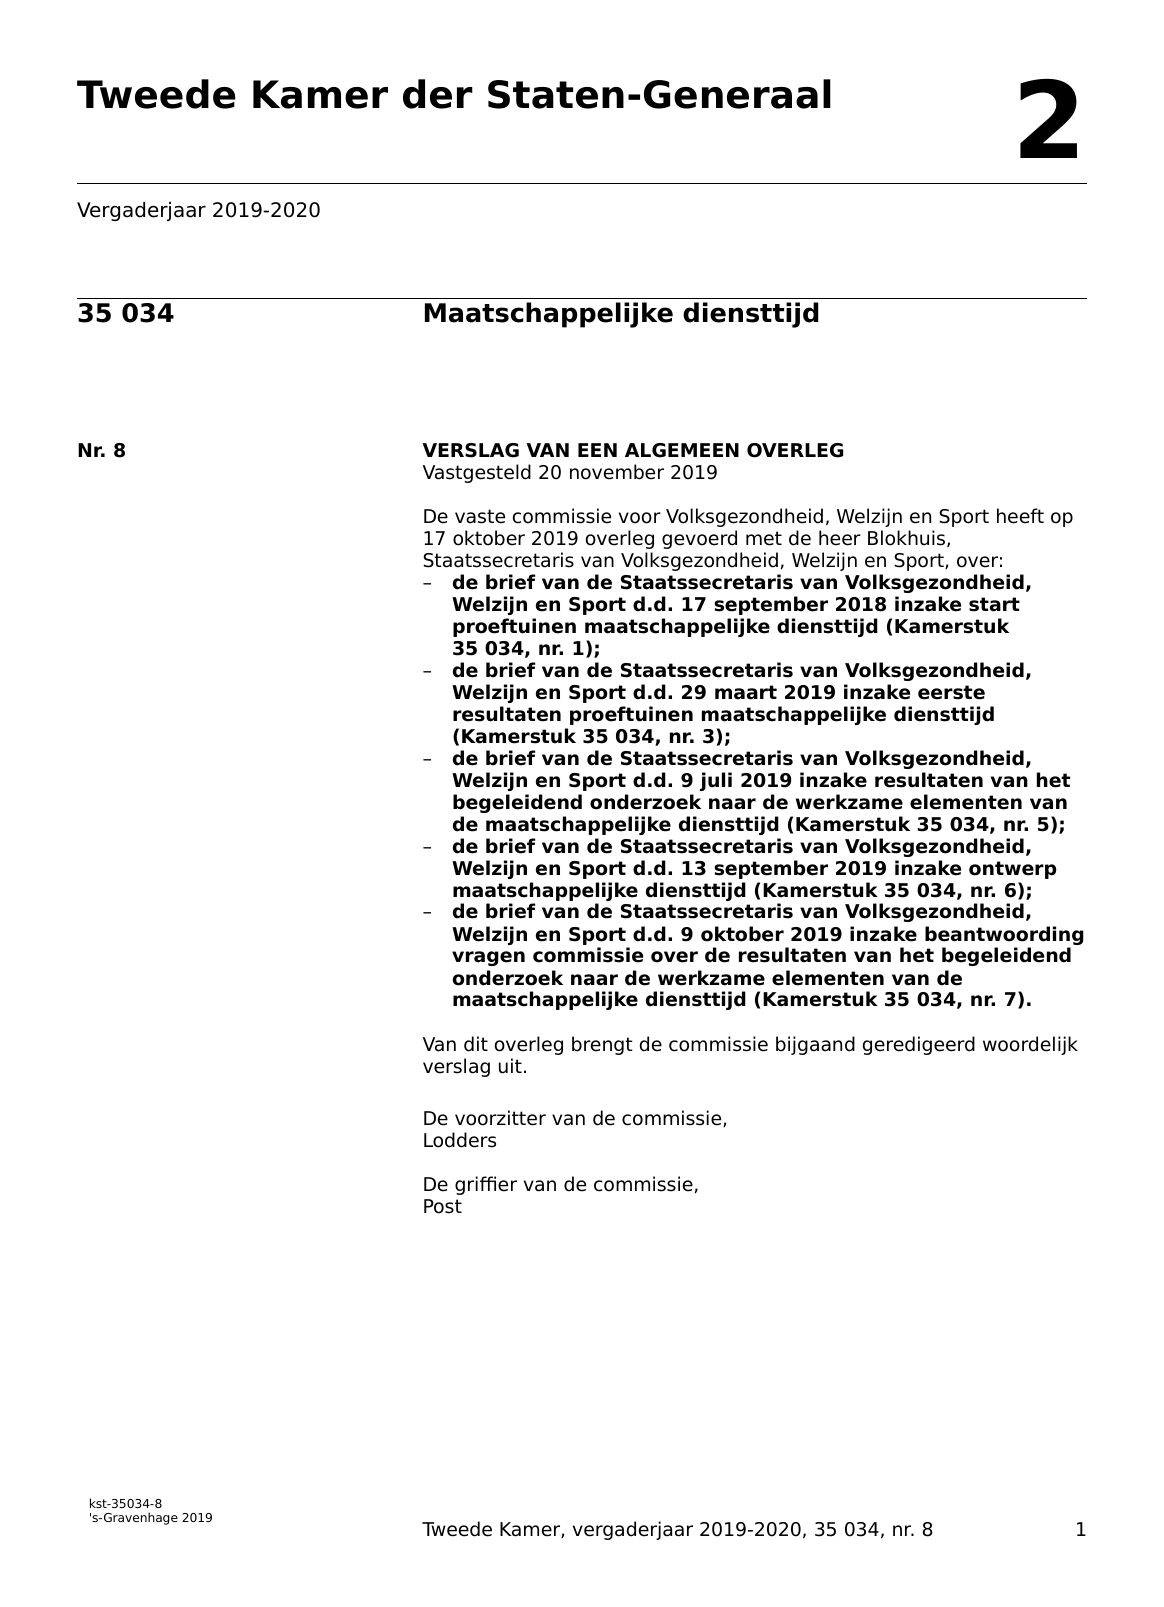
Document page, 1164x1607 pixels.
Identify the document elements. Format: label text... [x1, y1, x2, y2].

text – de brief van de Staatssecretaris van Volksgezondheid, Welzijn en Sport d.d. 13 september 2019 inzake ontwerp maatschappelijke diensttijd (Kamerstuk 35 034, nr. 6); [422, 836, 1087, 901]
text – de brief van de Staatssecretaris van Volksgezondheid, Welzijn en Sport d.d. 9 juli 2019 inzake resultaten van het begeleidend onderzoek naar de werkzame elementen van de maatschappelijke diensttijd (Kamerstuk 35 034, nr. 5); [422, 748, 1087, 836]
text – de brief van de Staatssecretaris van Volksgezondheid, Welzijn en Sport d.d. 29 maart 2019 inzake eerste resultaten proeftuinen maatschappelijke diensttijd (Kamerstuk 35 034, nr. 3); [422, 660, 1087, 748]
text Vastgesteld 20 november 2019 [422, 462, 1087, 484]
text Van dit overleg brengt de commissie bijgaand geredigeerd woordelijk verslag uit. [422, 1033, 1087, 1077]
text – de brief van de Staatssecretaris van Volksgezondheid, Welzijn en Sport d.d. 9 oktober 2019 inzake beantwoording vragen commissie over de resultaten van het begeleidend onderzoek naar de werkzame elementen van de maatschappelijke diensttijd (Kamerstuk 35 034, nr. 7). [422, 901, 1087, 1011]
table_cell Vergaderjaar 2019-2020 [77, 184, 1087, 298]
subtitle 35 034 Maatschappelijke diensttijd [77, 299, 1087, 329]
text – de brief van de Staatssecretaris van Volksgezondheid, Welzijn en Sport d.d. 17 september 2018 inzake start proeftuinen maatschappelijke diensttijd (Kamerstuk 35 034, nr. 1); [422, 572, 1087, 660]
text De griffier van de commissie, Post [422, 1174, 1087, 1218]
text De voorzitter van de commissie, Lodders [422, 1107, 1087, 1151]
text kst-35034-8 [88, 1497, 323, 1511]
text 's-Gravenhage 2019 [88, 1511, 323, 1525]
text De vaste commissie voor Volksgezondheid, Welzijn en Sport heeft op 17 oktober 2019 overleg gevoerd met de heer Blokhuis, Staatssecretaris van Volksgezondheid, Welzijn en Sport, over: [422, 506, 1087, 572]
table_header 2 [886, 59, 1087, 183]
subtitle Nr. 8 VERSLAG VAN EEN ALGEMEEN OVERLEG [77, 440, 1087, 462]
table_header Tweede Kamer der Staten-Generaal [77, 59, 886, 183]
